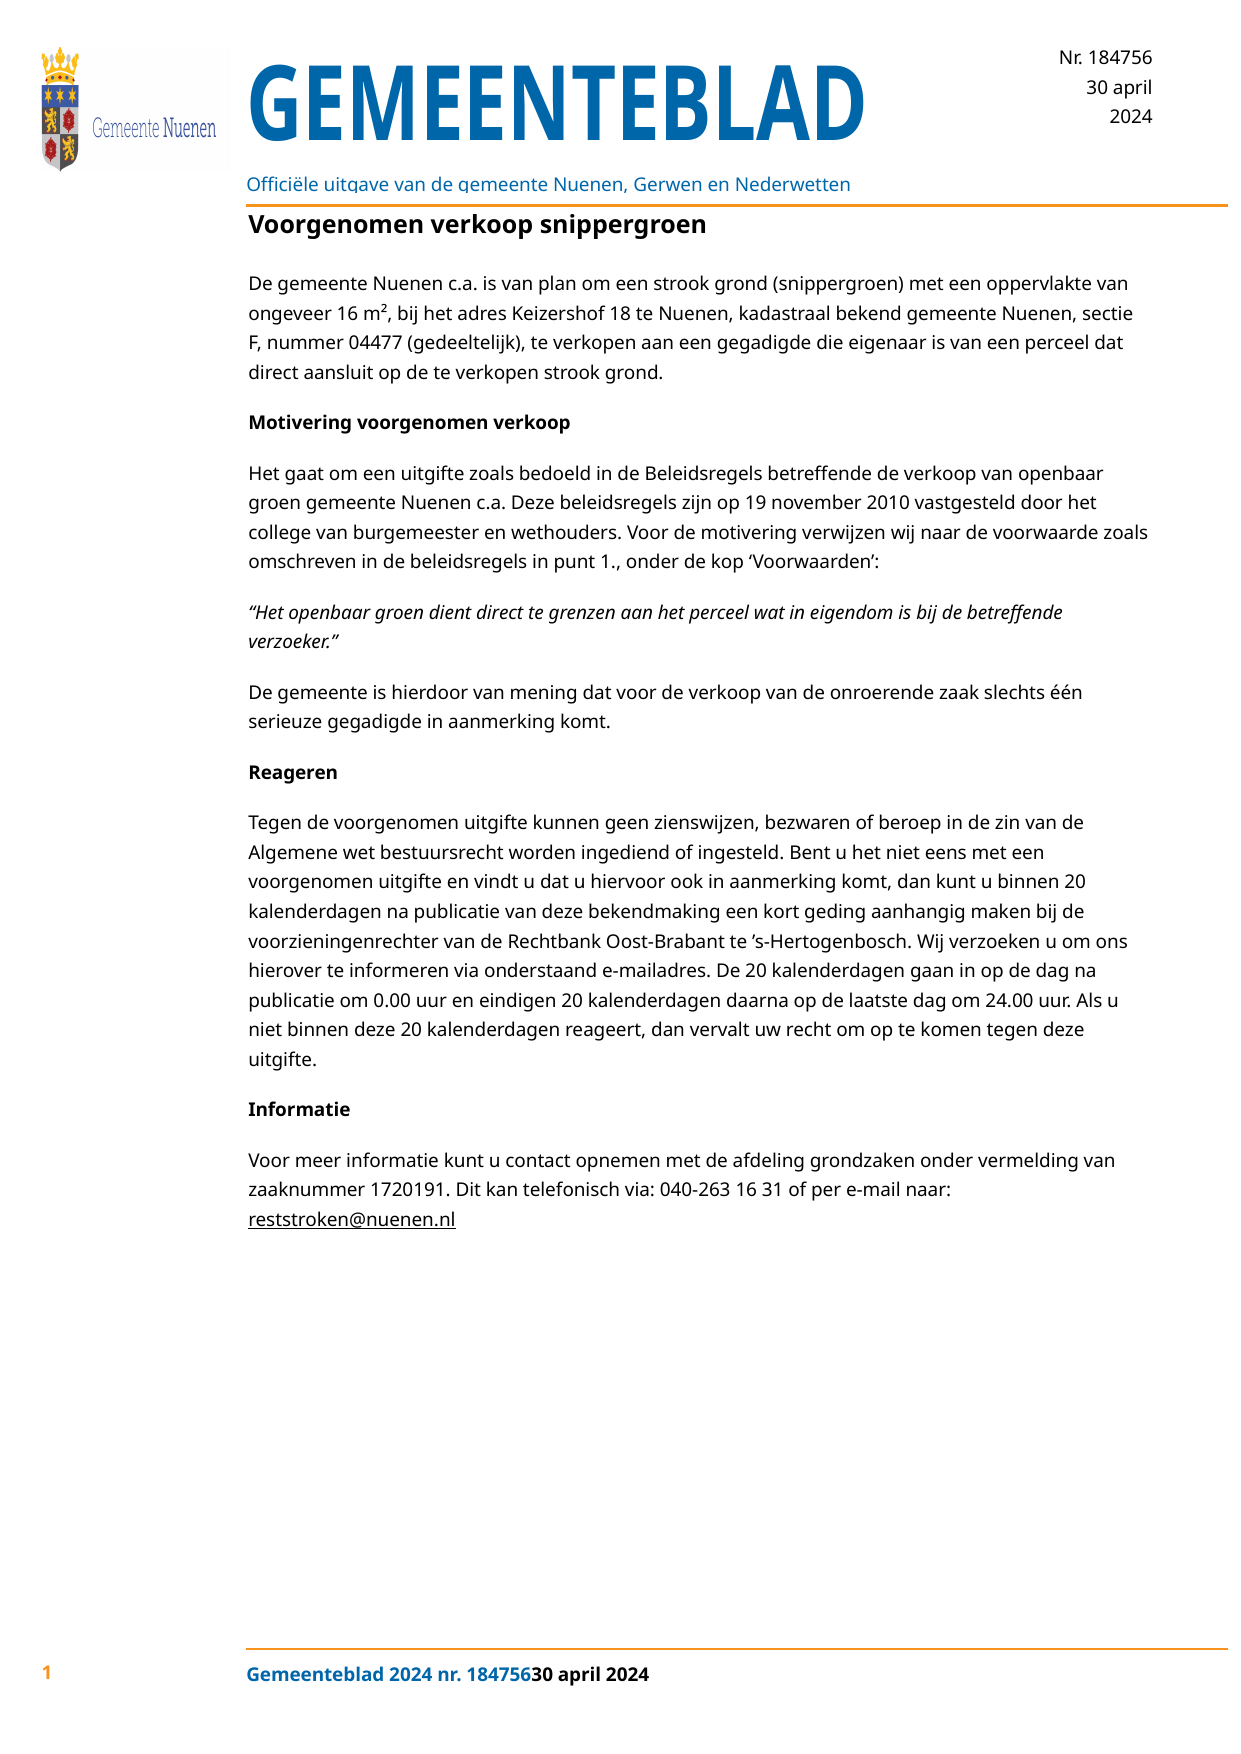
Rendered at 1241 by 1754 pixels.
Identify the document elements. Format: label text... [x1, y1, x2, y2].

text Motivering voorgenomen verkoop [248, 409, 1152, 435]
text Voorgenomen verkoop snippergroen [248, 207, 1152, 241]
text Tegen de voorgenomen uitgifte kunnen geen zienswijzen, bezwaren of beroep in de zin van de Algemene wet bestuursrecht worden ingediend of ingesteld. Bent u het niet eens met een voorgenomen uitgifte en vindt u dat u hiervoor ook in aanmerking komt, dan kunt u binnen 20 kalenderdagen na publicatie van deze bekendmaking een kort geding aanhangig maken bij de voorzieningenrechter van de Rechtbank Oost-Brabant te ’s-Hertogenbosch. Wij verzoeken u om ons hierover te informeren via onderstaand e-mailadres. De 20 kalenderdagen gaan in op de dag na publicatie om 0.00 uur en eindigen 20 kalenderdagen daarna op de laatste dag om 24.00 uur. Als u niet binnen deze 20 kalenderdagen reageert, dan vervalt uw recht om op te komen tegen deze uitgifte. [248, 809, 1152, 1072]
text De gemeente Nuenen c.a. is van plan om een strook grond (snippergroen) met een oppervlakte van ongeveer 16 m², bij het adres Keizershof 18 te Nuenen, kadastraal bekend gemeente Nuenen, sectie F, nummer 04477 (gedeeltelijk), te verkopen aan een gegadigde die eigenaar is van een perceel dat direct aansluit op de te verkopen strook grond. [248, 270, 1152, 385]
picture [41, 47, 231, 172]
text Reageren [248, 759, 1152, 785]
text Informatie [248, 1097, 1152, 1122]
text “Het openbaar groen dient direct te grenzen aan het perceel wat in eigendom is bij de betreffende verzoeker.” [248, 599, 1152, 654]
text De gemeente is hierdoor van mening dat voor de verkoop van de onroerende zaak slechts één serieuze gegadigde in aanmerking komt. [248, 679, 1152, 734]
text Voor meer informatie kunt u contact opnemen met de afdeling grondzaken onder vermelding van zaaknummer 1720191. Dit kan telefonisch via: 040-263 16 31 of per e-mail naar: reststroken@nuenen.nl [248, 1147, 1152, 1232]
text Het gaat om een uitgifte zoals bedoeld in de Beleidsregels betreffende de verkoop van openbaar groen gemeente Nuenen c.a. Deze beleidsregels zijn op 19 november 2010 vastgesteld door het college van burgemeester en wethouders. Voor de motivering verwijzen wij naar de voorwaarde zoals omschreven in de beleidsregels in punt 1., onder de kop ‘Voorwaarden’: [248, 460, 1152, 574]
